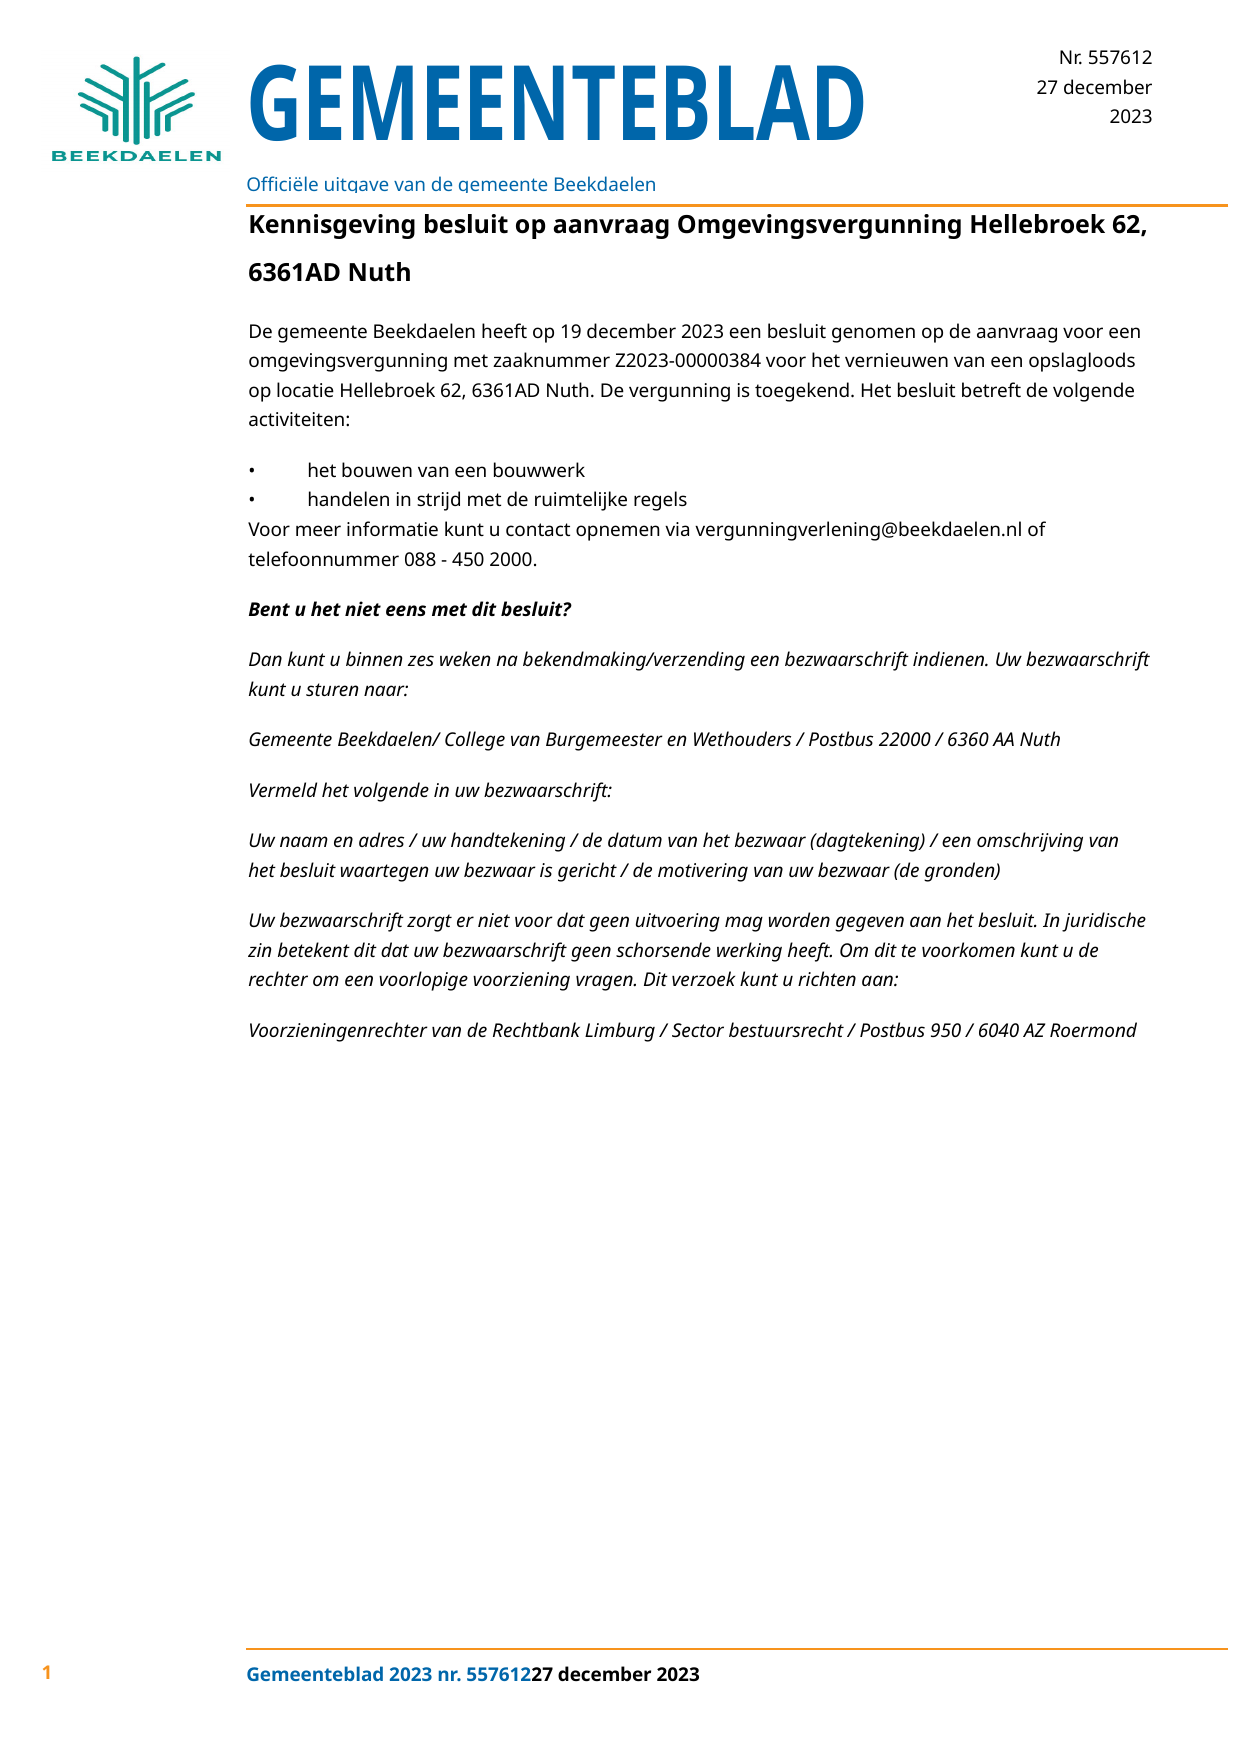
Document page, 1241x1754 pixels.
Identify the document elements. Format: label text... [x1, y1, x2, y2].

text Uw naam en adres / uw handtekening / de datum van het bezwaar (dagtekening) / een omschrijving van het besluit waartegen uw bezwaar is gericht / de motivering van uw bezwaar (de gronden) [248, 827, 1152, 883]
list handelen in strijd met de ruimtelijke regels [248, 487, 1152, 512]
text Bent u het niet eens met dit besluit? [248, 596, 1152, 622]
picture [41, 47, 231, 172]
text Gemeente Beekdaelen/ College van Burgemeester en Wethouders / Postbus 22000 / 6360 AA Nuth [248, 727, 1152, 752]
text Kennisgeving besluit op aanvraag Omgevingsvergunning Hellebroek 62, 6361AD Nuth [248, 207, 1152, 288]
text Voor meer informatie kunt u contact opnemen via vergunningverlening@beekdaelen.nl of telefoonnummer 088 - 450 2000. [248, 516, 1152, 572]
text Voorzieningenrechter van de Rechtbank Limburg / Sector bestuursrecht / Postbus 950 / 6040 AZ Roermond [248, 1017, 1152, 1043]
text Uw bezwaarschrift zorgt er niet voor dat geen uitvoering mag worden gegeven aan het besluit. In juridische zin betekent dit dat uw bezwaarschrift geen schorsende werking heeft. Om dit te voorkomen kunt u de rechter om een voorlopige voorziening vragen. Dit verzoek kunt u richten aan: [248, 907, 1152, 992]
list het bouwen van een bouwwerk [248, 457, 1152, 483]
text De gemeente Beekdaelen heeft op 19 december 2023 een besluit genomen op de aanvraag voor een omgevingsvergunning met zaaknummer Z2023-00000384 voor het vernieuwen van een opslagloods op locatie Hellebroek 62, 6361AD Nuth. De vergunning is toegekend. Het besluit betreft de volgende activiteiten: [248, 318, 1152, 432]
text Dan kunt u binnen zes weken na bekendmaking/verzending een bezwaarschrift indienen. Uw bezwaarschrift kunt u sturen naar: [248, 647, 1152, 702]
text Vermeld het volgende in uw bezwaarschrift: [248, 777, 1152, 803]
